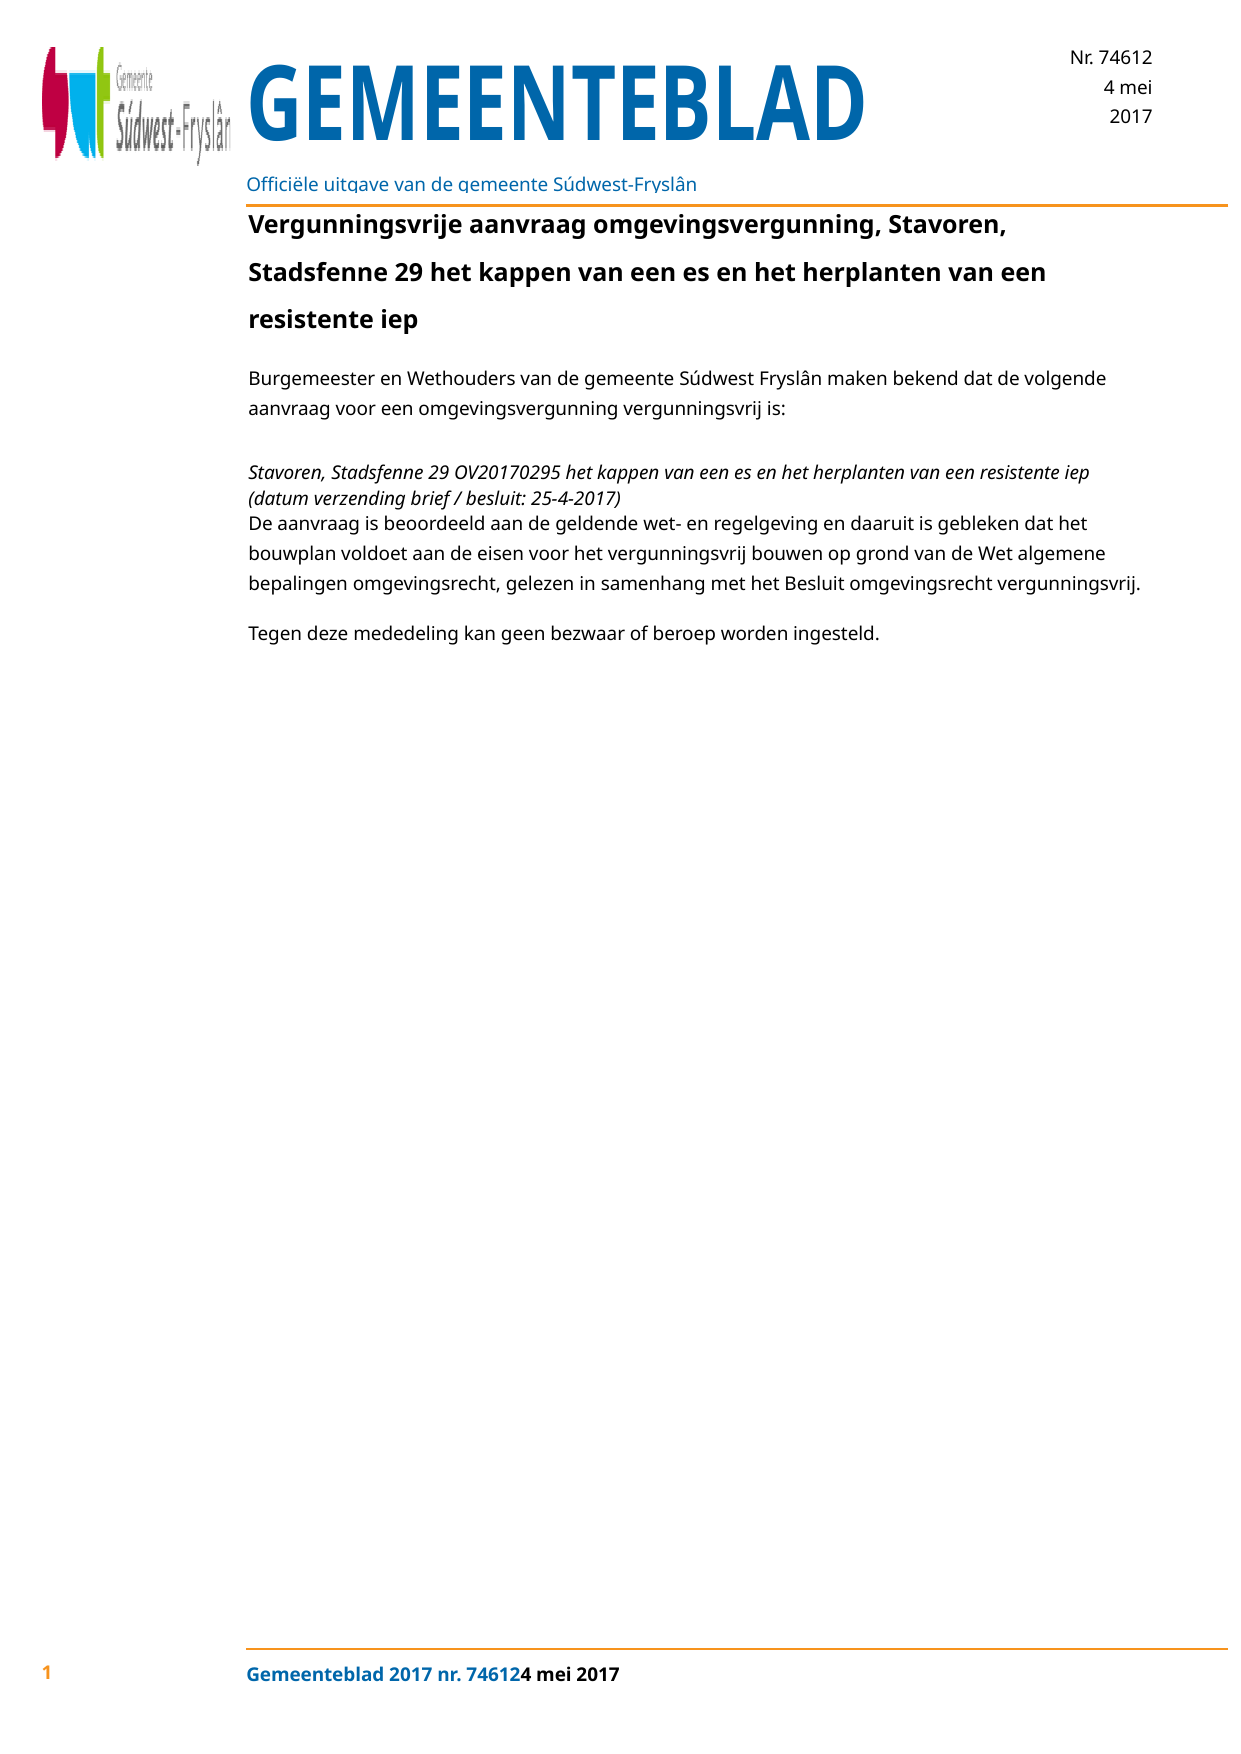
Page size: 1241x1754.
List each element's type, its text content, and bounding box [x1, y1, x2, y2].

picture [41, 47, 231, 172]
text Vergunningsvrije aanvraag omgevingsvergunning, Stavoren, Stadsfenne 29 het kappen van een es en het herplanten van een resistente iep [248, 207, 1152, 336]
text Burgemeester en Wethouders van de gemeente Súdwest Fryslân maken bekend dat de volgende aanvraag voor een omgevingsvergunning vergunningsvrij is: [248, 366, 1152, 421]
text Stavoren, Stadsfenne 29 OV20170295 het kappen van een es en het herplanten van een resistente iep (datum verzending brief / besluit: 25-4-2017) [248, 459, 1152, 511]
text Tegen deze mededeling kan geen bezwaar of beroep worden ingesteld. [248, 620, 1152, 646]
text De aanvraag is beoordeeld aan de geldende wet- en regelgeving en daaruit is gebleken dat het bouwplan voldoet aan de eisen voor het vergunningsvrij bouwen op grond van de Wet algemene bepalingen omgevingsrecht, gelezen in samenhang met het Besluit omgevingsrecht vergunningsvrij. [248, 511, 1152, 595]
